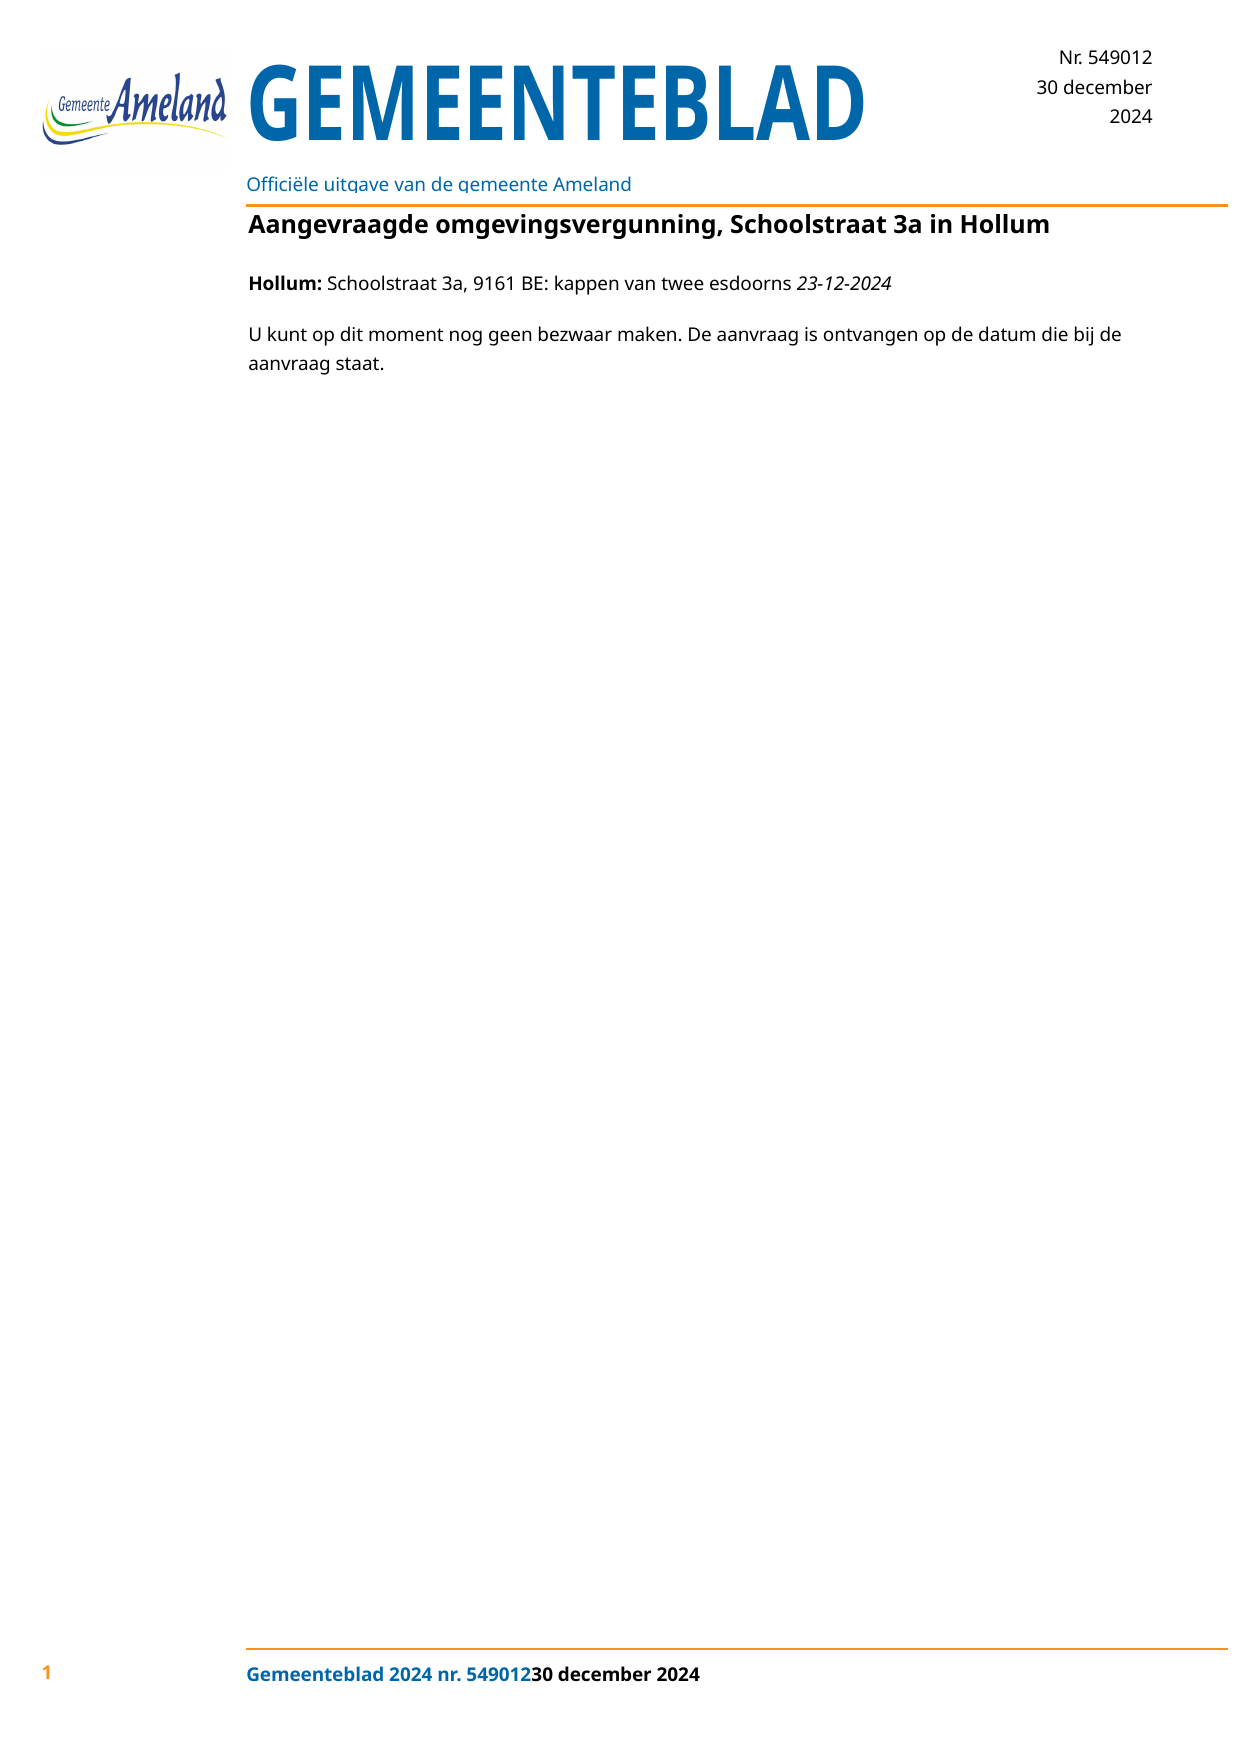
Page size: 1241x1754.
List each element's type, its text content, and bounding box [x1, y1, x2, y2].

text Hollum: Schoolstraat 3a, 9161 BE: kappen van twee esdoorns 23-12-2024 [248, 270, 1152, 296]
text U kunt op dit moment nog geen bezwaar maken. De aanvraag is ontvangen op de datum die bij de aanvraag staat. [248, 321, 1152, 376]
text Aangevraagde omgevingsvergunning, Schoolstraat 3a in Hollum [248, 207, 1152, 241]
picture [41, 47, 231, 172]
